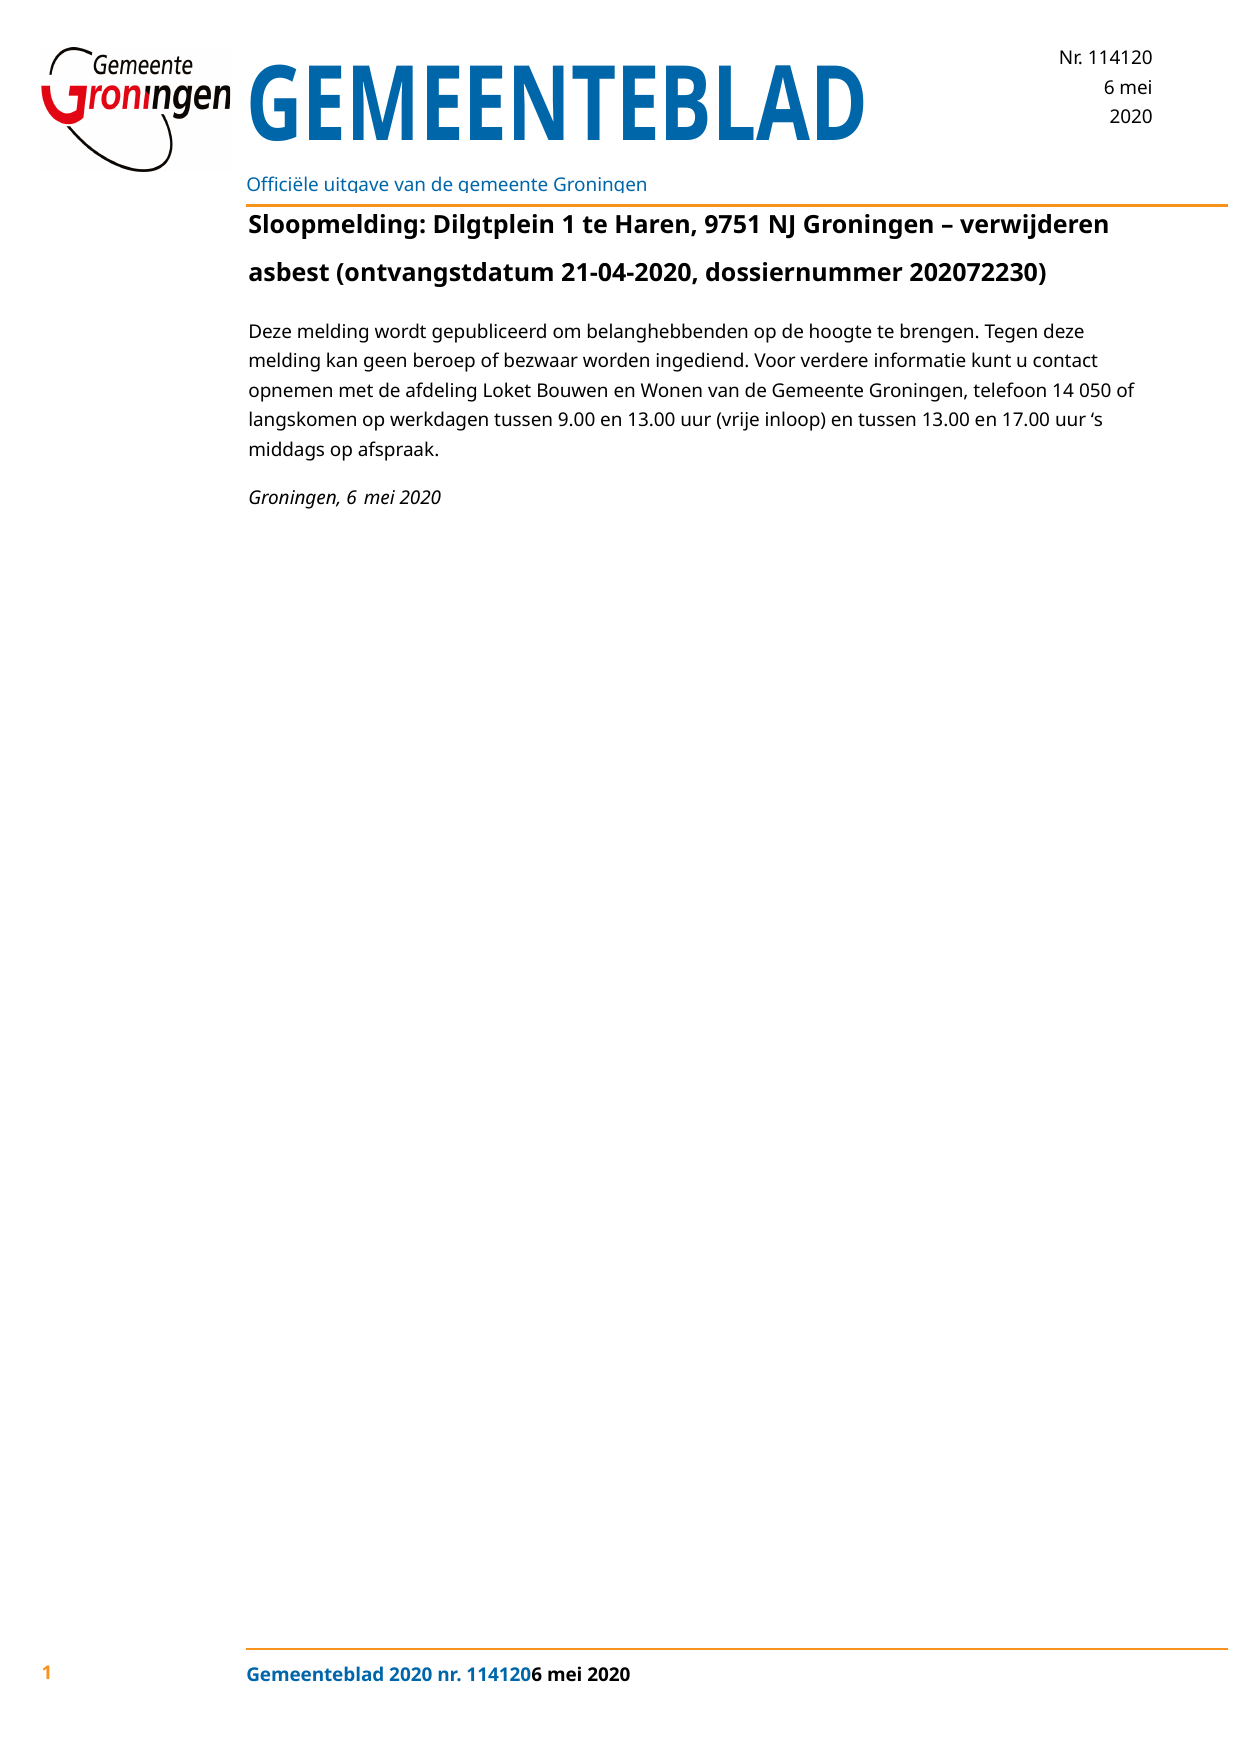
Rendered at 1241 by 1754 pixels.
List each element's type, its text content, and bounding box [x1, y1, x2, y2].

text Sloopmelding: Dilgtplein 1 te Haren, 9751 NJ Groningen – verwijderen asbest (ontvangstdatum 21-04-2020, dossiernummer 202072230) [248, 207, 1152, 288]
picture [41, 47, 231, 172]
text Deze melding wordt gepubliceerd om belanghebbenden op de hoogte te brengen. Tegen deze melding kan geen beroep of bezwaar worden ingediend. Voor verdere informatie kunt u contact opnemen met de afdeling Loket Bouwen en Wonen van de Gemeente Groningen, telefoon 14 050 of langskomen op werkdagen tussen 9.00 en 13.00 uur (vrije inloop) en tussen 13.00 en 17.00 uur ‘s middags op afspraak. [248, 318, 1152, 462]
text Groningen, 6 mei 2020 [248, 484, 1152, 510]
